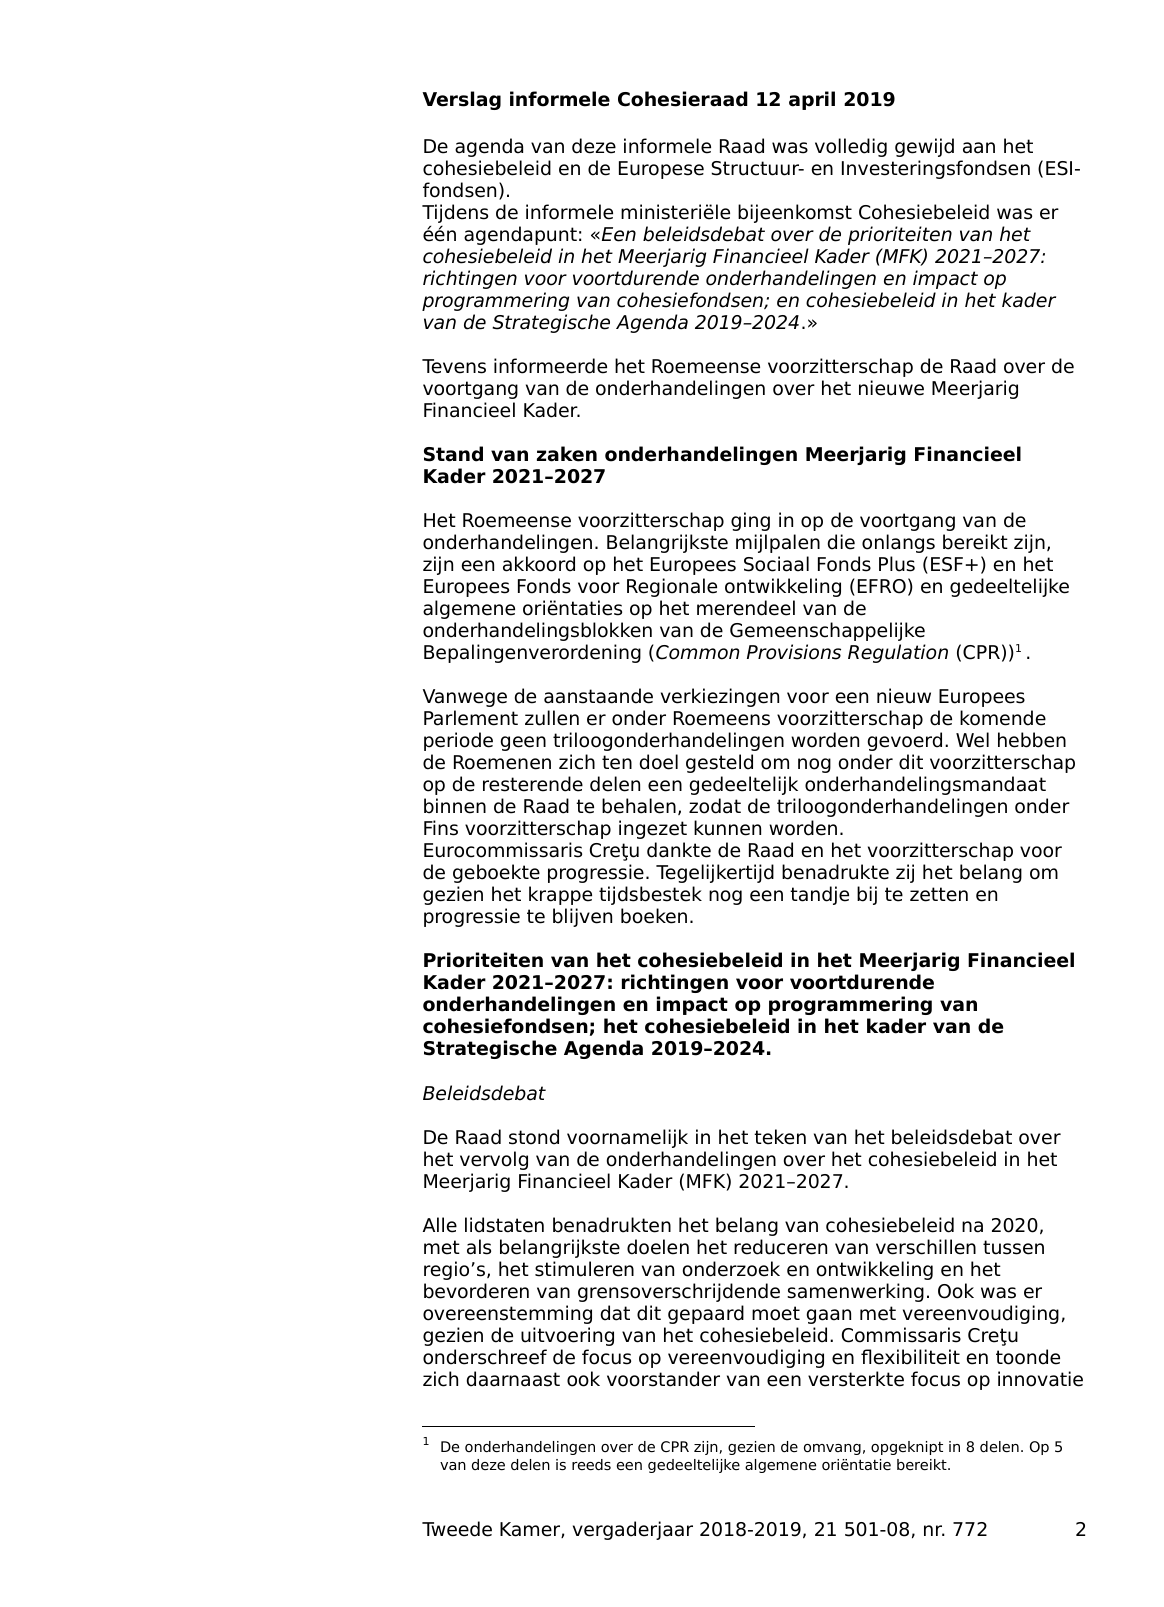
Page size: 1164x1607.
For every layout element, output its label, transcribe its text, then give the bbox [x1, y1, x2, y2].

subtitle Beleidsdebat [422, 1082, 1087, 1104]
text Vanwege de aanstaande verkiezingen voor een nieuw Europees Parlement zullen er onder Roemeens voorzitterschap de komende periode geen triloogonderhandelingen worden gevoerd. Wel hebben de Roemenen zich ten doel gesteld om nog onder dit voorzitterschap op de resterende delen een gedeeltelijk onderhandelingsmandaat binnen de Raad te behalen, zodat de triloogonderhandelingen onder Fins voorzitterschap ingezet kunnen worden. [422, 686, 1087, 840]
subtitle Stand van zaken onderhandelingen Meerjarig Financieel Kader 2021–2027 [422, 444, 1087, 488]
text Eurocommissaris Creţu dankte de Raad en het voorzitterschap voor de geboekte progressie. Tegelijkertijd benadrukte zij het belang om gezien het krappe tijdsbestek nog een tandje bij te zetten en progressie te blijven boeken. [422, 840, 1087, 928]
text Tijdens de informele ministeriële bijeenkomst Cohesiebeleid was er één agendapunt: «Een beleidsdebat over de prioriteiten van het cohesiebeleid in het Meerjarig Financieel Kader (MFK) 2021–2027: richtingen voor voortdurende onderhandelingen en impact op programmering van cohesiefondsen; en cohesiebeleid in het kader van de Strategische Agenda 2019–2024.» [422, 202, 1087, 334]
text Tevens informeerde het Roemeense voorzitterschap de Raad over de voortgang van de onderhandelingen over het nieuwe Meerjarig Financieel Kader. [422, 356, 1087, 422]
subtitle Verslag informele Cohesieraad 12 april 2019 [422, 89, 1087, 111]
text De Raad stond voornamelijk in het teken van het beleidsdebat over het vervolg van de onderhandelingen over het cohesiebeleid in het Meerjarig Financieel Kader (MFK) 2021–2027. [422, 1127, 1087, 1192]
text Prioriteiten van het cohesiebeleid in het Meerjarig Financieel Kader 2021–2027: richtingen voor voortdurende onderhandelingen en impact op programmering van cohesiefondsen; het cohesiebeleid in het kader van de Strategische Agenda 2019–2024. [422, 950, 1087, 1060]
text De agenda van deze informele Raad was volledig gewijd aan het cohesiebeleid en de Europese Structuur- en Investeringsfondsen (ESI-fondsen). [422, 136, 1087, 202]
text Het Roemeense voorzitterschap ging in op de voortgang van de onderhandelingen. Belangrijkste mijlpalen die onlangs bereikt zijn, zijn een akkoord op het Europees Sociaal Fonds Plus (ESF+) en het Europees Fonds voor Regionale ontwikkeling (EFRO) en gedeeltelijke algemene oriëntaties op het merendeel van de onderhandelingsblokken van de Gemeenschappelijke Bepalingenverordening (Common Provisions Regulation (CPR)). [422, 510, 1087, 664]
text Alle lidstaten benadrukten het belang van cohesiebeleid na 2020, met als belangrijkste doelen het reduceren van verschillen tussen regio’s, het stimuleren van onderzoek en ontwikkeling en het bevorderen van grensoverschrijdende samenwerking. Ook was er overeenstemming dat dit gepaard moet gaan met vereenvoudiging, gezien de uitvoering van het cohesiebeleid. Commissaris Creţu onderschreef de focus op vereenvoudiging en flexibiliteit en toonde zich daarnaast ook voorstander van een versterkte focus op innovatie [422, 1215, 1087, 1391]
text De onderhandelingen over de CPR zijn, gezien de omvang, opgeknipt in 8 delen. Op 5 van deze delen is reeds een gedeeltelijke algemene oriëntatie bereikt. [422, 1435, 1087, 1474]
